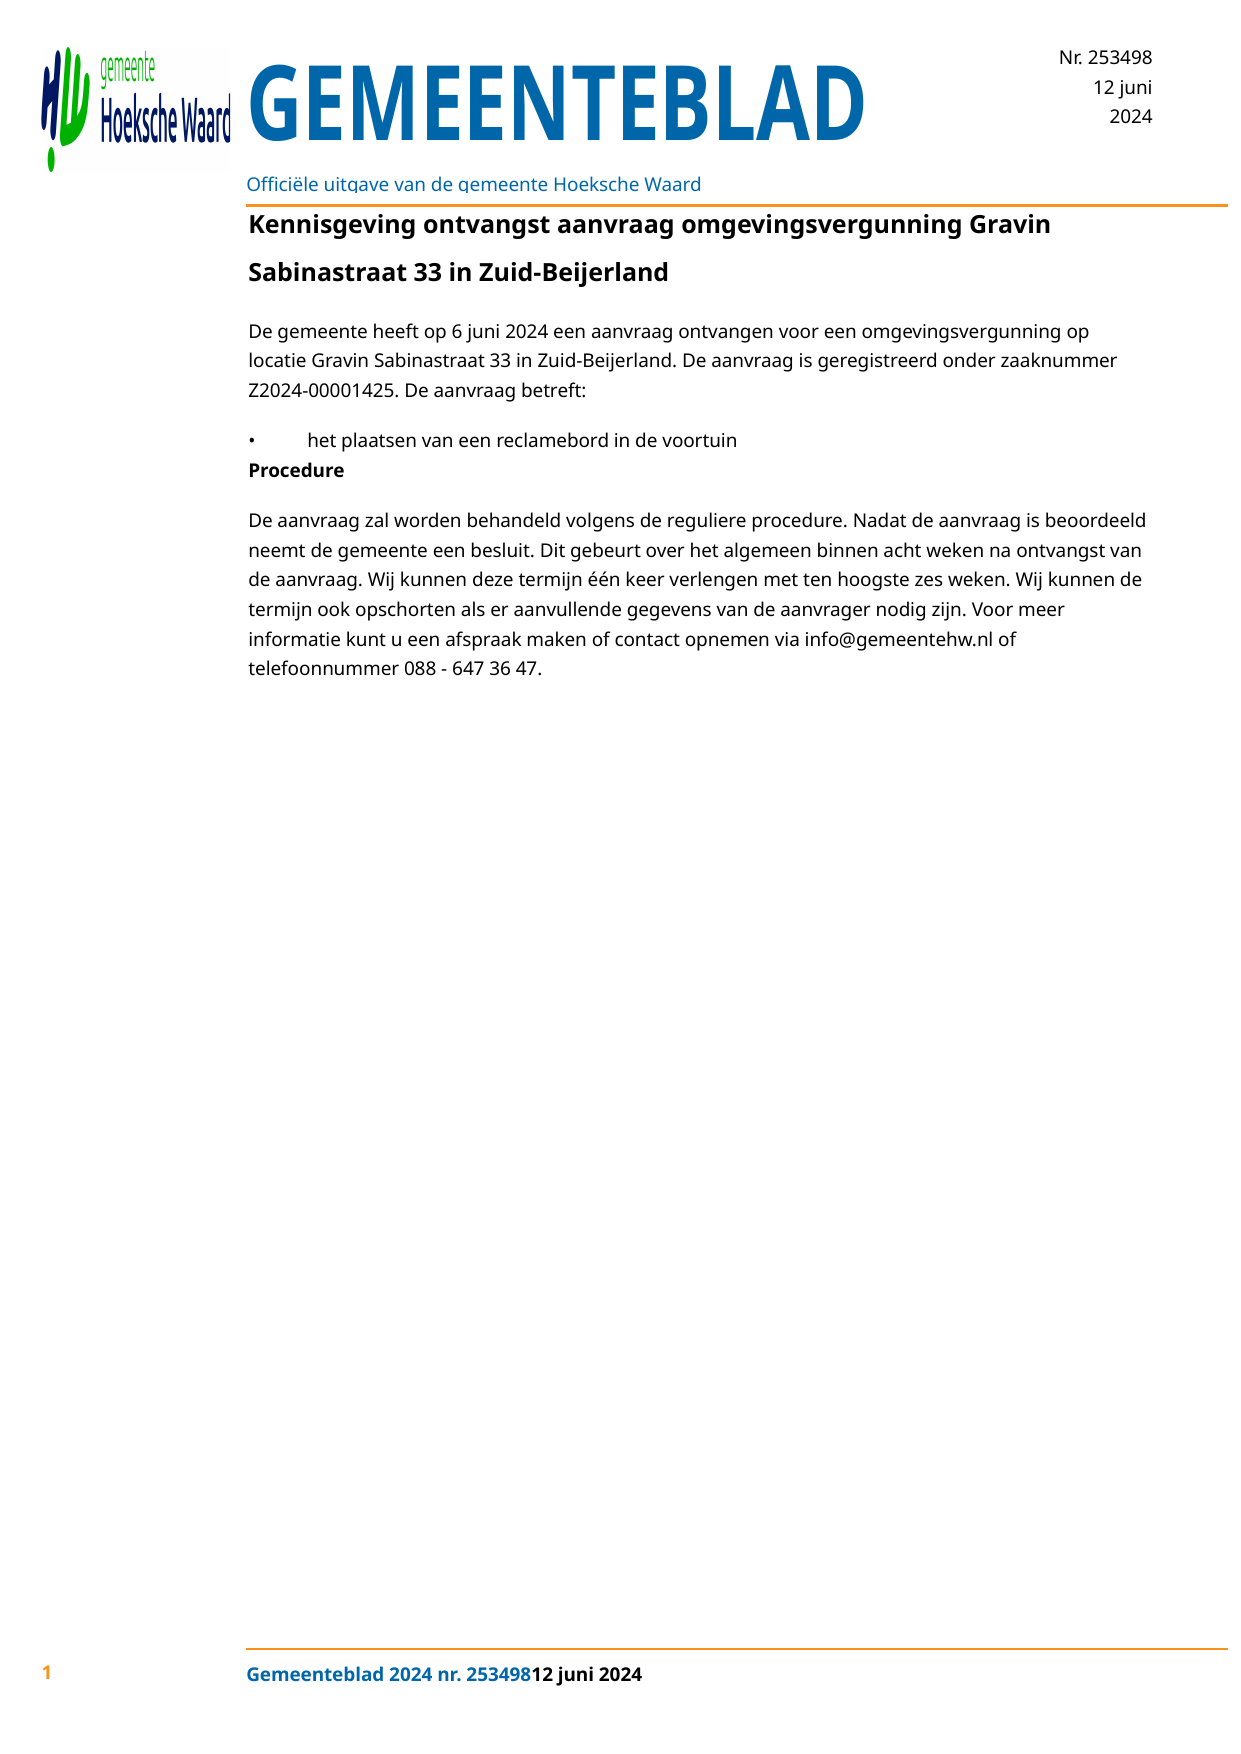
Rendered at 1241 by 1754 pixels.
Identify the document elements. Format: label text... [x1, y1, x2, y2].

list het plaatsen van een reclamebord in de voortuin [248, 427, 1152, 453]
picture [41, 47, 231, 172]
text Kennisgeving ontvangst aanvraag omgevingsvergunning Gravin Sabinastraat 33 in Zuid-Beijerland [248, 207, 1152, 288]
text De gemeente heeft op 6 juni 2024 een aanvraag ontvangen voor een omgevingsvergunning op locatie Gravin Sabinastraat 33 in Zuid-Beijerland. De aanvraag is geregistreerd onder zaaknummer Z2024-00001425. De aanvraag betreft: [248, 318, 1152, 403]
text Procedure [248, 457, 1152, 483]
text De aanvraag zal worden behandeld volgens de reguliere procedure. Nadat de aanvraag is beoordeeld neemt de gemeente een besluit. Dit gebeurt over het algemeen binnen acht weken na ontvangst van de aanvraag. Wij kunnen deze termijn één keer verlengen met ten hoogste zes weken. Wij kunnen de termijn ook opschorten als er aanvullende gegevens van de aanvrager nodig zijn. Voor meer informatie kunt u een afspraak maken of contact opnemen via info@gemeentehw.nl of telefoonnummer 088 - 647 36 47. [248, 507, 1152, 681]
